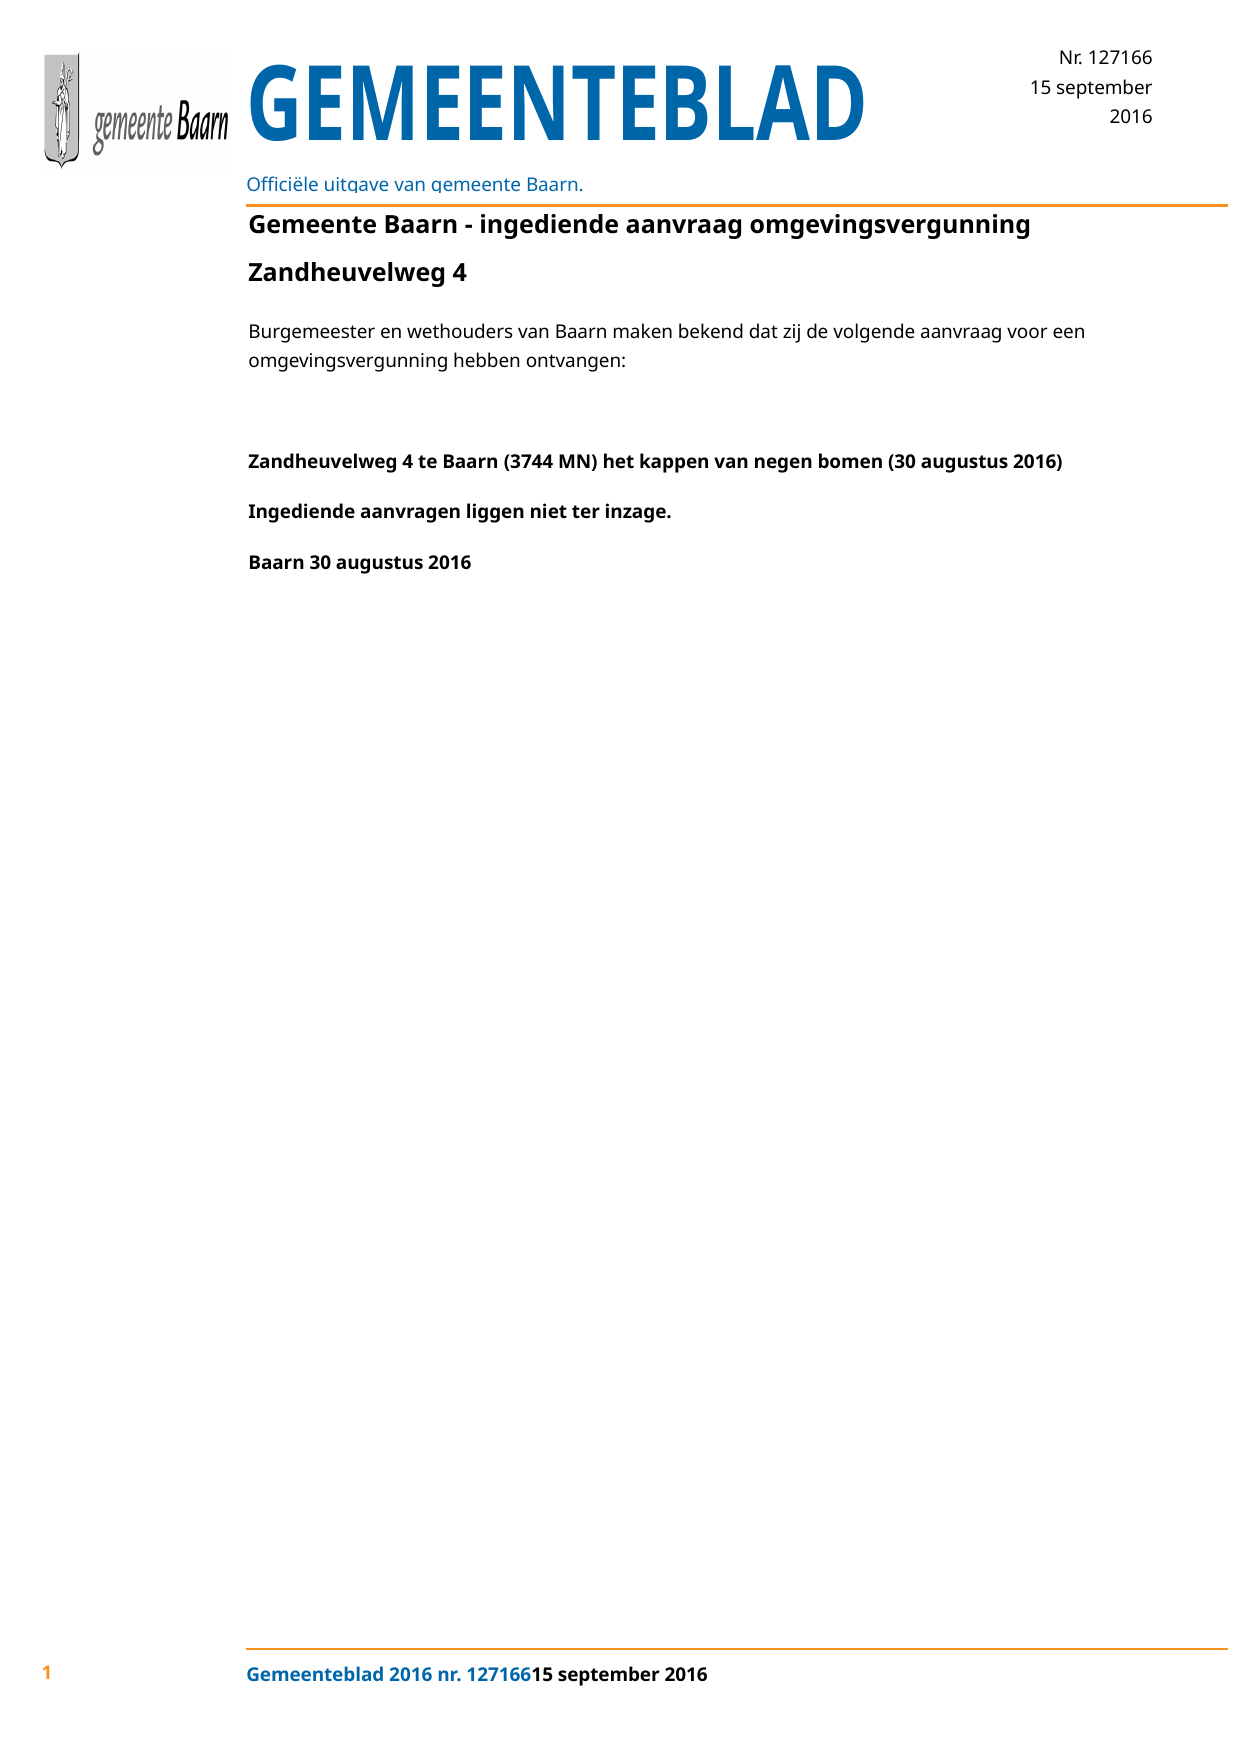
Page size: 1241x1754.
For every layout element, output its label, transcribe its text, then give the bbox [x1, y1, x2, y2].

picture [41, 47, 231, 172]
text Burgemeester en wethouders van Baarn maken bekend dat zij de volgende aanvraag voor een omgevingsvergunning hebben ontvangen: [248, 318, 1152, 373]
text Ingediende aanvragen liggen niet ter inzage. [248, 499, 1152, 524]
text Baarn 30 augustus 2016 [248, 549, 1152, 575]
text Gemeente Baarn - ingediende aanvraag omgevingsvergunning Zandheuvelweg 4 [248, 207, 1152, 288]
text Zandheuvelweg 4 te Baarn (3744 MN) het kappen van negen bomen (30 augustus 2016) [248, 448, 1152, 474]
